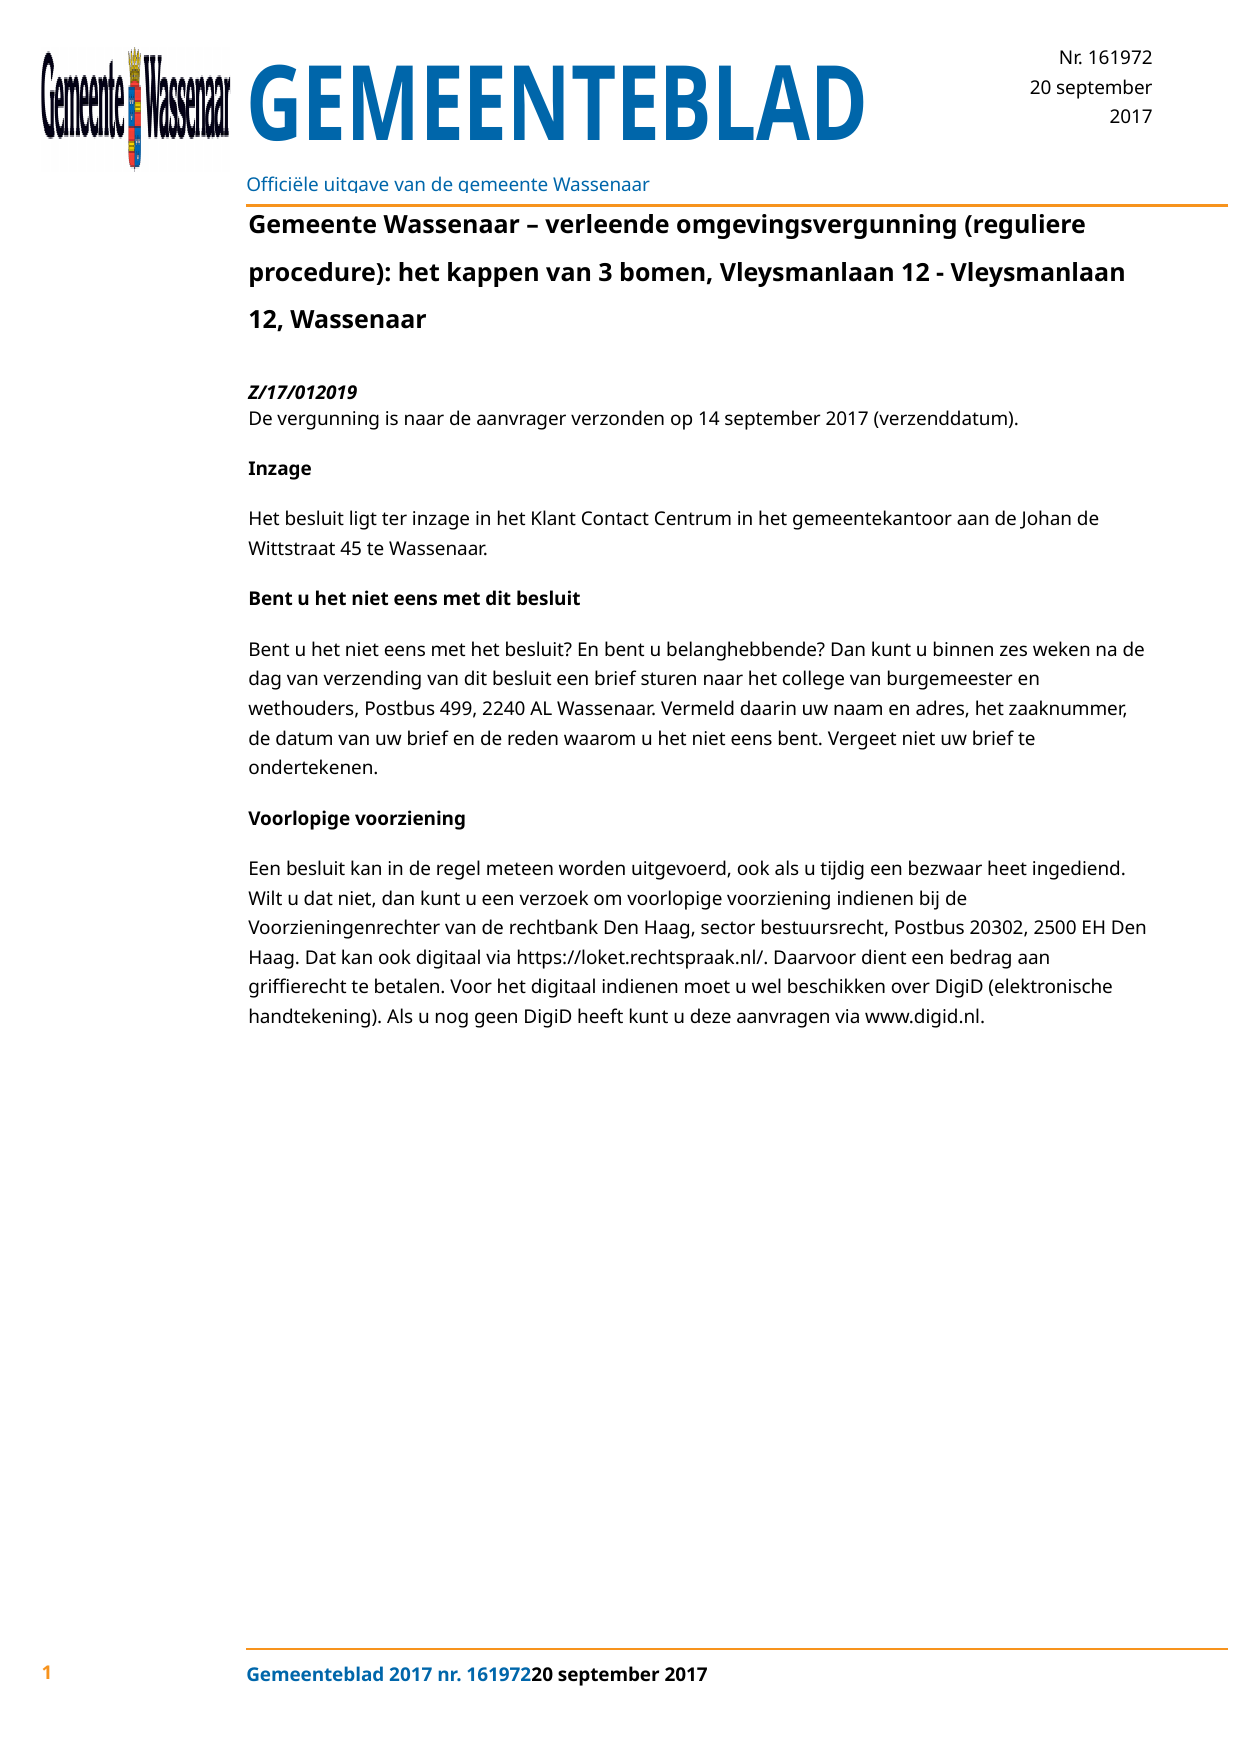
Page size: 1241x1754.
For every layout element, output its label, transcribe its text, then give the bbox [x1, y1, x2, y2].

text Z/17/012019 [248, 379, 1152, 405]
text Inzage [248, 455, 1152, 481]
text Voorlopige voorziening [248, 805, 1152, 831]
text Bent u het niet eens met dit besluit [248, 586, 1152, 611]
text De vergunning is naar de aanvrager verzonden op 14 september 2017 (verzenddatum). [248, 405, 1152, 431]
text Bent u het niet eens met het besluit? En bent u belanghebbende? Dan kunt u binnen zes weken na de dag van verzending van dit besluit een brief sturen naar het college van burgemeester en wethouders, Postbus 499, 2240 AL Wassenaar. Vermeld daarin uw naam en adres, het zaaknummer, de datum van uw brief en de reden waarom u het niet eens bent. Vergeet niet uw brief te ondertekenen. [248, 636, 1152, 780]
picture [41, 47, 231, 172]
text Een besluit kan in de regel meteen worden uitgevoerd, ook als u tijdig een bezwaar heet ingediend. Wilt u dat niet, dan kunt u een verzoek om voorlopige voorziening indienen bij de Voorzieningenrechter van de rechtbank Den Haag, sector bestuursrecht, Postbus 20302, 2500 EH Den Haag. Dat kan ook digitaal via https://loket.rechtspraak.nl/. Daarvoor dient een bedrag aan griffierecht te betalen. Voor het digitaal indienen moet u wel beschikken over DigiD (elektronische handtekening). Als u nog geen DigiD heeft kunt u deze aanvragen via www.digid.nl. [248, 855, 1152, 1029]
text Het besluit ligt ter inzage in het Klant Contact Centrum in het gemeentekantoor aan de Johan de Wittstraat 45 te Wassenaar. [248, 506, 1152, 561]
text Gemeente Wassenaar – verleende omgevingsvergunning (reguliere procedure): het kappen van 3 bomen, Vleysmanlaan 12 - Vleysmanlaan 12, Wassenaar [248, 207, 1152, 336]
